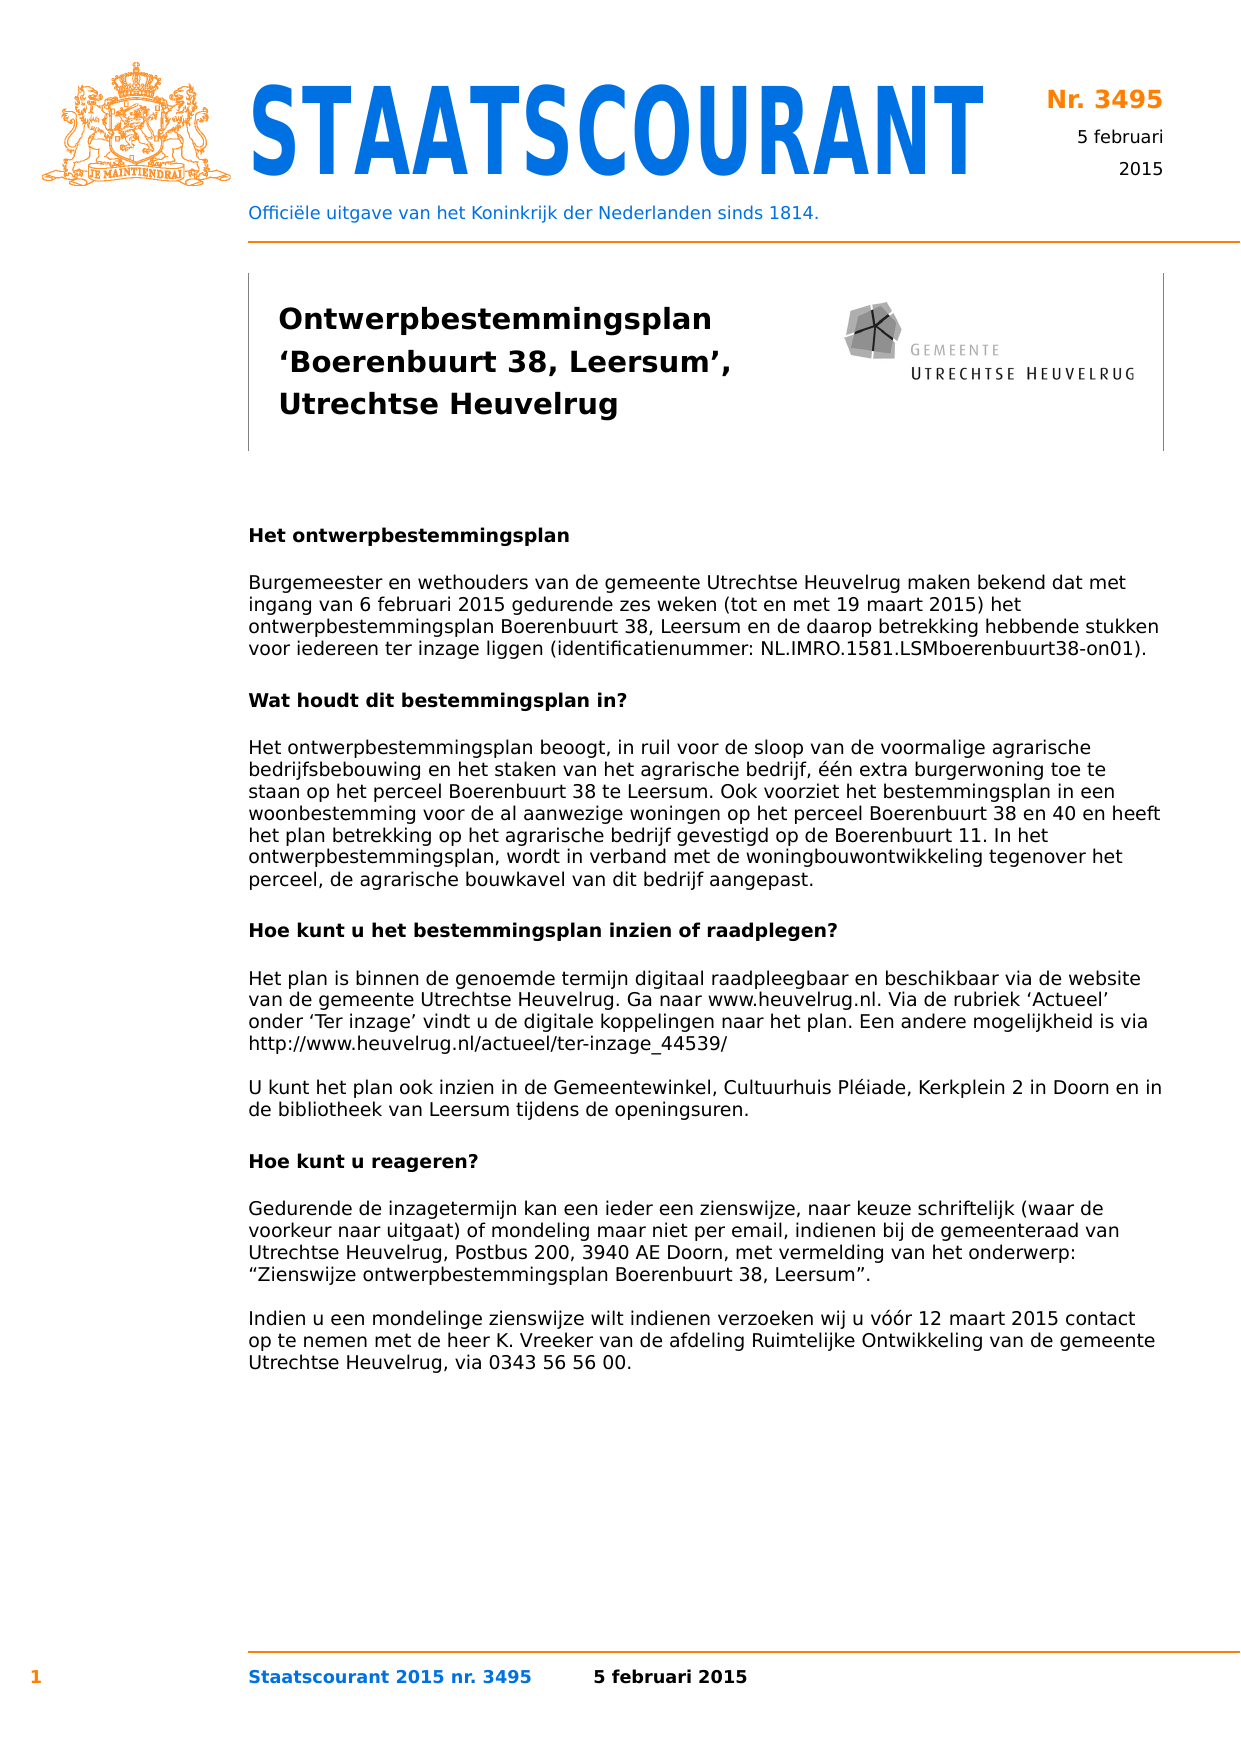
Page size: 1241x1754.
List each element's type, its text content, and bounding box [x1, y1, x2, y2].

picture [844, 302, 1134, 380]
text U kunt het plan ook inzien in de Gemeentewinkel, Cultuurhuis Pléiade, Kerkplein 2 in Doorn en in de bibliotheek van Leersum tijdens de openingsuren. [248, 1077, 1163, 1121]
text Indien u een mondelinge zienswijze wilt indienen verzoeken wij u vóór 12 maart 2015 contact op te nemen met de heer K. Vreeker van de afdeling Ruimtelijke Ontwikkeling van de gemeente Utrechtse Heuvelrug, via 0343 56 56 00. [248, 1308, 1163, 1374]
table_cell Officiële uitgave van het Koninkrijk der Nederlanden sinds 1814. [248, 203, 1240, 241]
table_header STAATSCOURANT [248, 62, 998, 203]
text Het plan is binnen de genoemde termijn digitaal raadpleegbaar en beschikbaar via de website van de gemeente Utrechtse Heuvelrug. Ga naar www.heuvelrug.nl. Via de rubriek ‘Actueel’ onder ‘Ter inzage’ vindt u de digitale koppelingen naar het plan. Een andere mogelijkheid is via http://www.heuvelrug.nl/actueel/ter-inzage_44539/ [248, 967, 1163, 1055]
text Gedurende de inzagetermijn kan een ieder een zienswijze, naar keuze schriftelijk (waar de voorkeur naar uitgaat) of mondeling maar niet per email, indienen bij de gemeenteraad van Utrechtse Heuvelrug, Postbus 200, 3940 AE Doorn, met vermelding van het onderwerp: “Zienswijze ontwerpbestemmingsplan Boerenbuurt 38, Leersum”. [248, 1198, 1163, 1286]
subtitle Wat houdt dit bestemmingsplan in? [248, 689, 1163, 712]
picture [41, 62, 231, 186]
text Het ontwerpbestemmingsplan beoogt, in ruil voor de sloop van de voormalige agrarische bedrijfsbebouwing en het staken van het agrarische bedrijf, één extra burgerwoning toe te staan op het perceel Boerenbuurt 38 te Leersum. Ook voorziet het bestemmingsplan in een woonbestemming voor de al aanwezige woningen op het perceel Boerenbuurt 38 en 40 en heeft het plan betrekking op het agrarische bedrijf gevestigd op de Boerenbuurt 11. In het ontwerpbestemmingsplan, wordt in verband met de woningbouwontwikkeling tegenover het perceel, de agrarische bouwkavel van dit bedrijf aangepast. [248, 737, 1163, 890]
subtitle Hoe kunt u het bestemmingsplan inzien of raadplegen? [248, 920, 1163, 942]
subtitle Het ontwerpbestemmingsplan [248, 525, 1163, 547]
text Burgemeester en wethouders van de gemeente Utrechtse Heuvelrug maken bekend dat met ingang van 6 februari 2015 gedurende zes weken (tot en met 19 maart 2015) het ontwerpbestemmingsplan Boerenbuurt 38, Leersum en de daarop betrekking hebbende stukken voor iedereen ter inzage liggen (identificatienummer: NL.IMRO.1581.LSMboerenbuurt38-on01). [248, 572, 1163, 659]
table_cell 5 februari [998, 121, 1240, 153]
subtitle Ontwerpbestemmingsplan ‘Boerenbuurt 38, Leersum’, Utrechtse Heuvelrug [249, 273, 1163, 451]
table_header Nr. 3495 [998, 62, 1240, 121]
table_cell 2015 [998, 153, 1240, 203]
table_header [25, 62, 248, 241]
subtitle Hoe kunt u reageren? [248, 1151, 1163, 1173]
